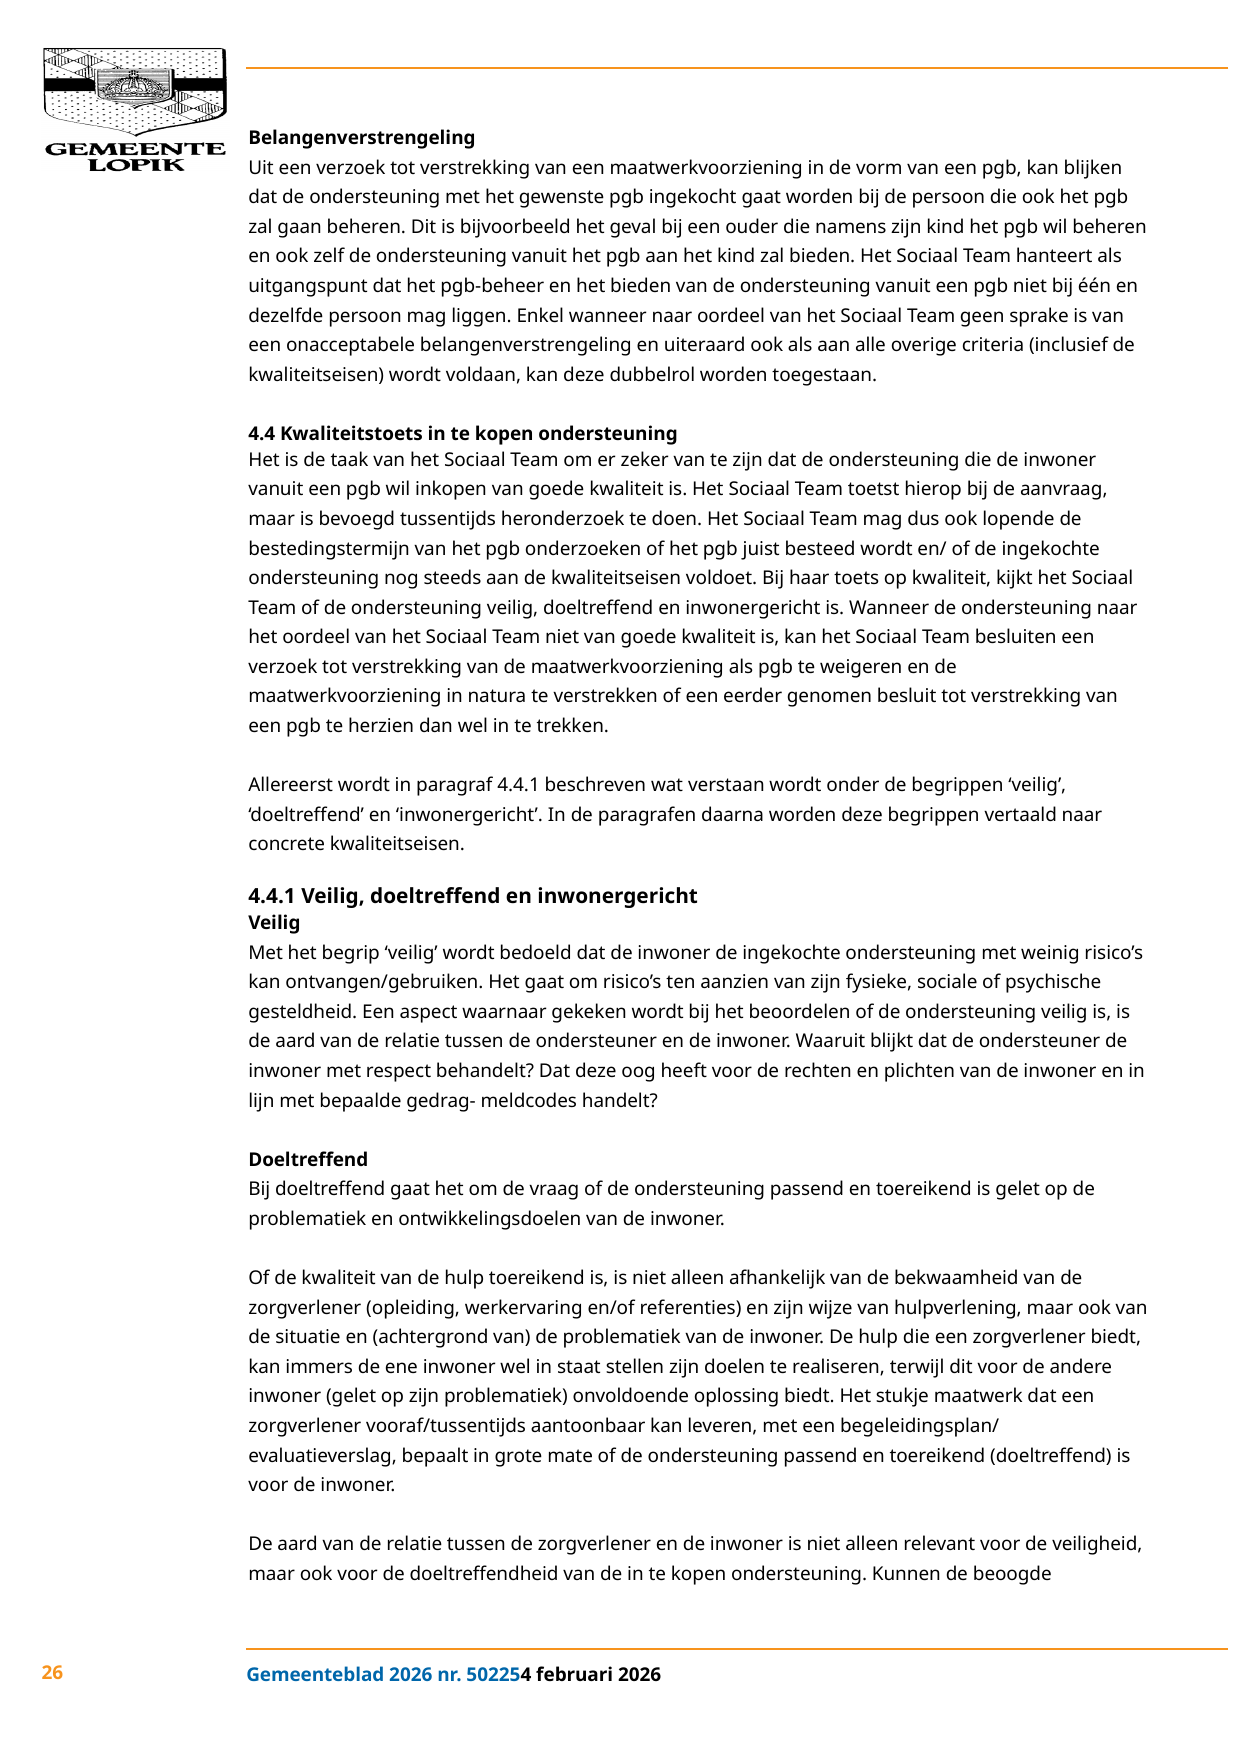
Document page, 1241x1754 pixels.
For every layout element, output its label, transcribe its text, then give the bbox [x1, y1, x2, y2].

text Veilig [248, 909, 1152, 935]
text Of de kwaliteit van de hulp toereikend is, is niet alleen afhankelijk van de bekwaamheid van de zorgverlener (opleiding, werkervaring en/of referenties) en zijn wijze van hulpverlening, maar ook van de situatie en (achtergrond van) de problematiek van de inwoner. De hulp die een zorgverlener biedt, kan immers de ene inwoner wel in staat stellen zijn doelen te realiseren, terwijl dit voor de andere inwoner (gelet op zijn problematiek) onvoldoende oplossing biedt. Het stukje maatwerk dat een zorgverlener vooraf/tussentijds aantoonbaar kan leveren, met een begeleidingsplan/ evaluatieverslag, bepaalt in grote mate of de ondersteuning passend en toereikend (doeltreffend) is voor de inwoner. [248, 1264, 1152, 1497]
text Het is de taak van het Sociaal Team om er zeker van te zijn dat de ondersteuning die de inwoner vanuit een pgb wil inkopen van goede kwaliteit is. Het Sociaal Team toetst hierop bij de aanvraag, maar is bevoegd tussentijds heronderzoek te doen. Het Sociaal Team mag dus ook lopende de bestedingstermijn van het pgb onderzoeken of het pgb juist besteed wordt en/ of de ingekochte ondersteuning nog steeds aan de kwaliteitseisen voldoet. Bij haar toets op kwaliteit, kijkt het Sociaal Team of de ondersteuning veilig, doeltreffend en inwonergericht is. Wanneer de ondersteuning naar het oordeel van het Sociaal Team niet van goede kwaliteit is, kan het Sociaal Team besluiten een verzoek tot verstrekking van de maatwerkvoorziening als pgb te weigeren en de maatwerkvoorziening in natura te verstrekken of een eerder genomen besluit tot verstrekking van een pgb te herzien dan wel in te trekken. [248, 446, 1152, 738]
picture [41, 47, 231, 172]
text Met het begrip ‘veilig’ wordt bedoeld dat de inwoner de ingekochte ondersteuning met weinig risico’s kan ontvangen/gebruiken. Het gaat om risico’s ten aanzien van zijn fysieke, sociale of psychische gesteldheid. Een aspect waarnaar gekeken wordt bij het beoordelen of de ondersteuning veilig is, is de aard van de relatie tussen de ondersteuner en de inwoner. Waaruit blijkt dat de ondersteuner de inwoner met respect behandelt? Dat deze oog heeft voor de rechten en plichten van de inwoner en in lijn met bepaalde gedrag- meldcodes handelt? [248, 939, 1152, 1113]
text Bij doeltreffend gaat het om de vraag of de ondersteuning passend en toereikend is gelet op de problematiek en ontwikkelingsdoelen van de inwoner. [248, 1176, 1152, 1231]
text Uit een verzoek tot verstrekking van een maatwerkvoorziening in de vorm van een pgb, kan blijken dat de ondersteuning met het gewenste pgb ingekocht gaat worden bij de persoon die ook het pgb zal gaan beheren. Dit is bijvoorbeeld het geval bij een ouder die namens zijn kind het pgb wil beheren en ook zelf de ondersteuning vanuit het pgb aan het kind zal bieden. Het Sociaal Team hanteert als uitgangspunt dat het pgb-beheer en het bieden van de ondersteuning vanuit een pgb niet bij één en dezelfde persoon mag liggen. Enkel wanneer naar oordeel van het Sociaal Team geen sprake is van een onacceptabele belangenverstrengeling en uiteraard ook als aan alle overige criteria (inclusief de kwaliteitseisen) wordt voldaan, kan deze dubbelrol worden toegestaan. [248, 154, 1152, 387]
text Belangenverstrengeling [248, 124, 1152, 150]
text De aard van de relatie tussen de zorgverlener en de inwoner is niet alleen relevant voor de veiligheid, maar ook voor de doeltreffendheid van de in te kopen ondersteuning. Kunnen de beoogde [248, 1531, 1152, 1586]
text Doeltreffend [248, 1146, 1152, 1172]
text Allereerst wordt in paragraf 4.4.1 beschreven wat verstaan wordt onder de begrippen ‘veilig’, ‘doeltreffend’ en ‘inwonergericht’. In de paragrafen daarna worden deze begrippen vertaald naar concrete kwaliteitseisen. [248, 771, 1152, 856]
text 4.4.1 Veilig, doeltreffend en inwonergericht [248, 881, 1152, 909]
text 4.4 Kwaliteitstoets in te kopen ondersteuning [248, 420, 1152, 446]
